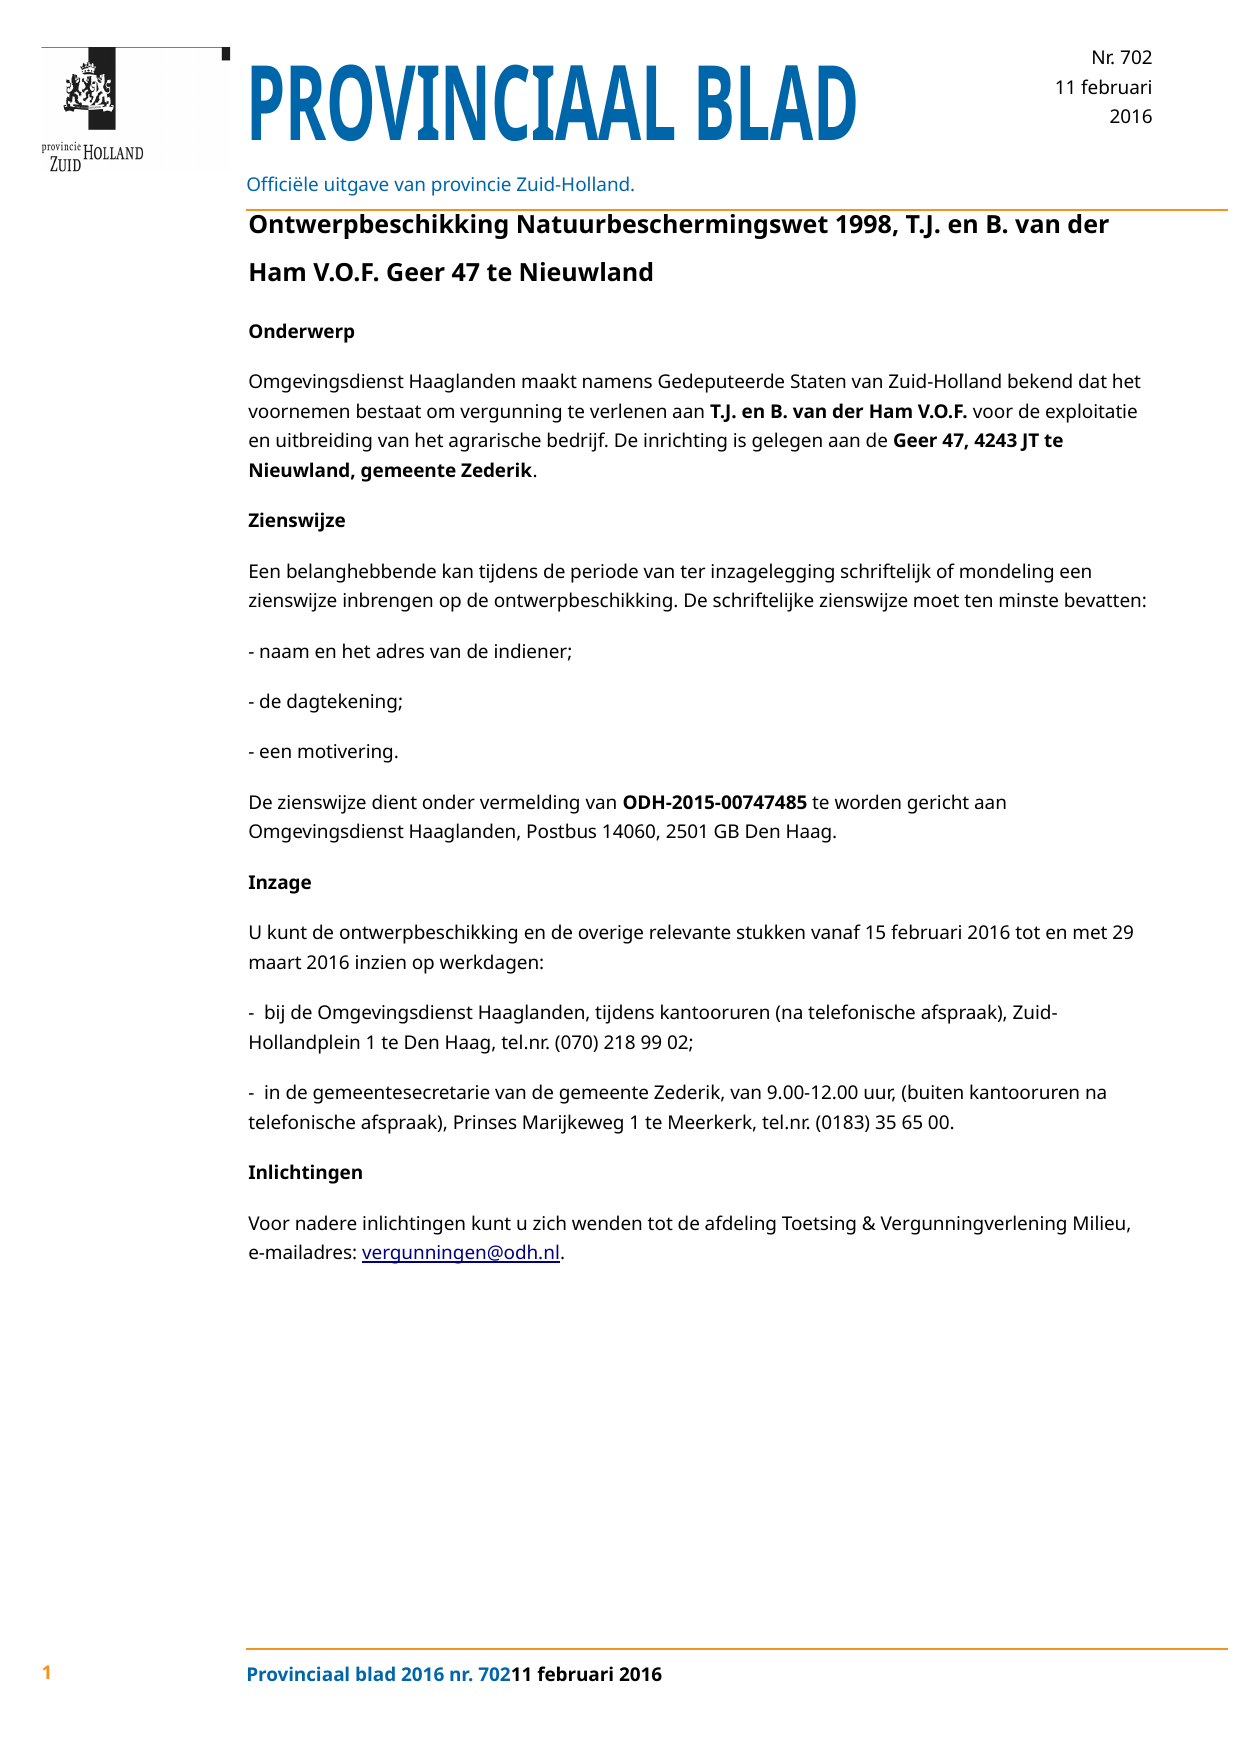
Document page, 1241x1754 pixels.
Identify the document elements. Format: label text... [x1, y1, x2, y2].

text Ontwerpbeschikking Natuurbeschermingswet 1998, T.J. en B. van der Ham V.O.F. Geer 47 te Nieuwland [248, 211, 1152, 288]
text Onderwerp [248, 318, 1152, 344]
text - bij de Omgevingsdienst Haaglanden, tijdens kantooruren (na telefonische afspraak), Zuid-Hollandplein 1 te Den Haag, tel.nr. (070) 218 99 02; [248, 999, 1152, 1055]
picture [41, 47, 231, 172]
text - de dagtekening; [248, 688, 1152, 714]
text Inlichtingen [248, 1159, 1152, 1185]
text - naam en het adres van de indiener; [248, 638, 1152, 664]
text - een motivering. [248, 739, 1152, 764]
text Zienswijze [248, 507, 1152, 533]
text Een belanghebbende kan tijdens de periode van ter inzagelegging schriftelijk of mondeling een zienswijze inbrengen op de ontwerpbeschikking. De schriftelijke zienswijze moet ten minste bevatten: [248, 558, 1152, 613]
text - in de gemeentesecretarie van de gemeente Zederik, van 9.00-12.00 uur, (buiten kantooruren na telefonische afspraak), Prinses Marijkeweg 1 te Meerkerk, tel.nr. (0183) 35 65 00. [248, 1079, 1152, 1135]
text De zienswijze dient onder vermelding van ODH-2015-00747485 te worden gericht aan Omgevingsdienst Haaglanden, Postbus 14060, 2501 GB Den Haag. [248, 789, 1152, 844]
text Omgevingsdienst Haaglanden maakt namens Gedeputeerde Staten van Zuid-Holland bekend dat het voornemen bestaat om vergunning te verlenen aan T.J. en B. van der Ham V.O.F. voor de exploitatie en uitbreiding van het agrarische bedrijf. De inrichting is gelegen aan de Geer 47, 4243 JT te Nieuwland, gemeente Zederik. [248, 368, 1152, 483]
text Inzage [248, 869, 1152, 895]
text Voor nadere inlichtingen kunt u zich wenden tot de afdeling Toetsing & Vergunningverlening Milieu, e-mailadres: vergunningen@odh.nl. [248, 1210, 1152, 1265]
text U kunt de ontwerpbeschikking en de overige relevante stukken vanaf 15 februari 2016 tot en met 29 maart 2016 inzien op werkdagen: [248, 919, 1152, 975]
